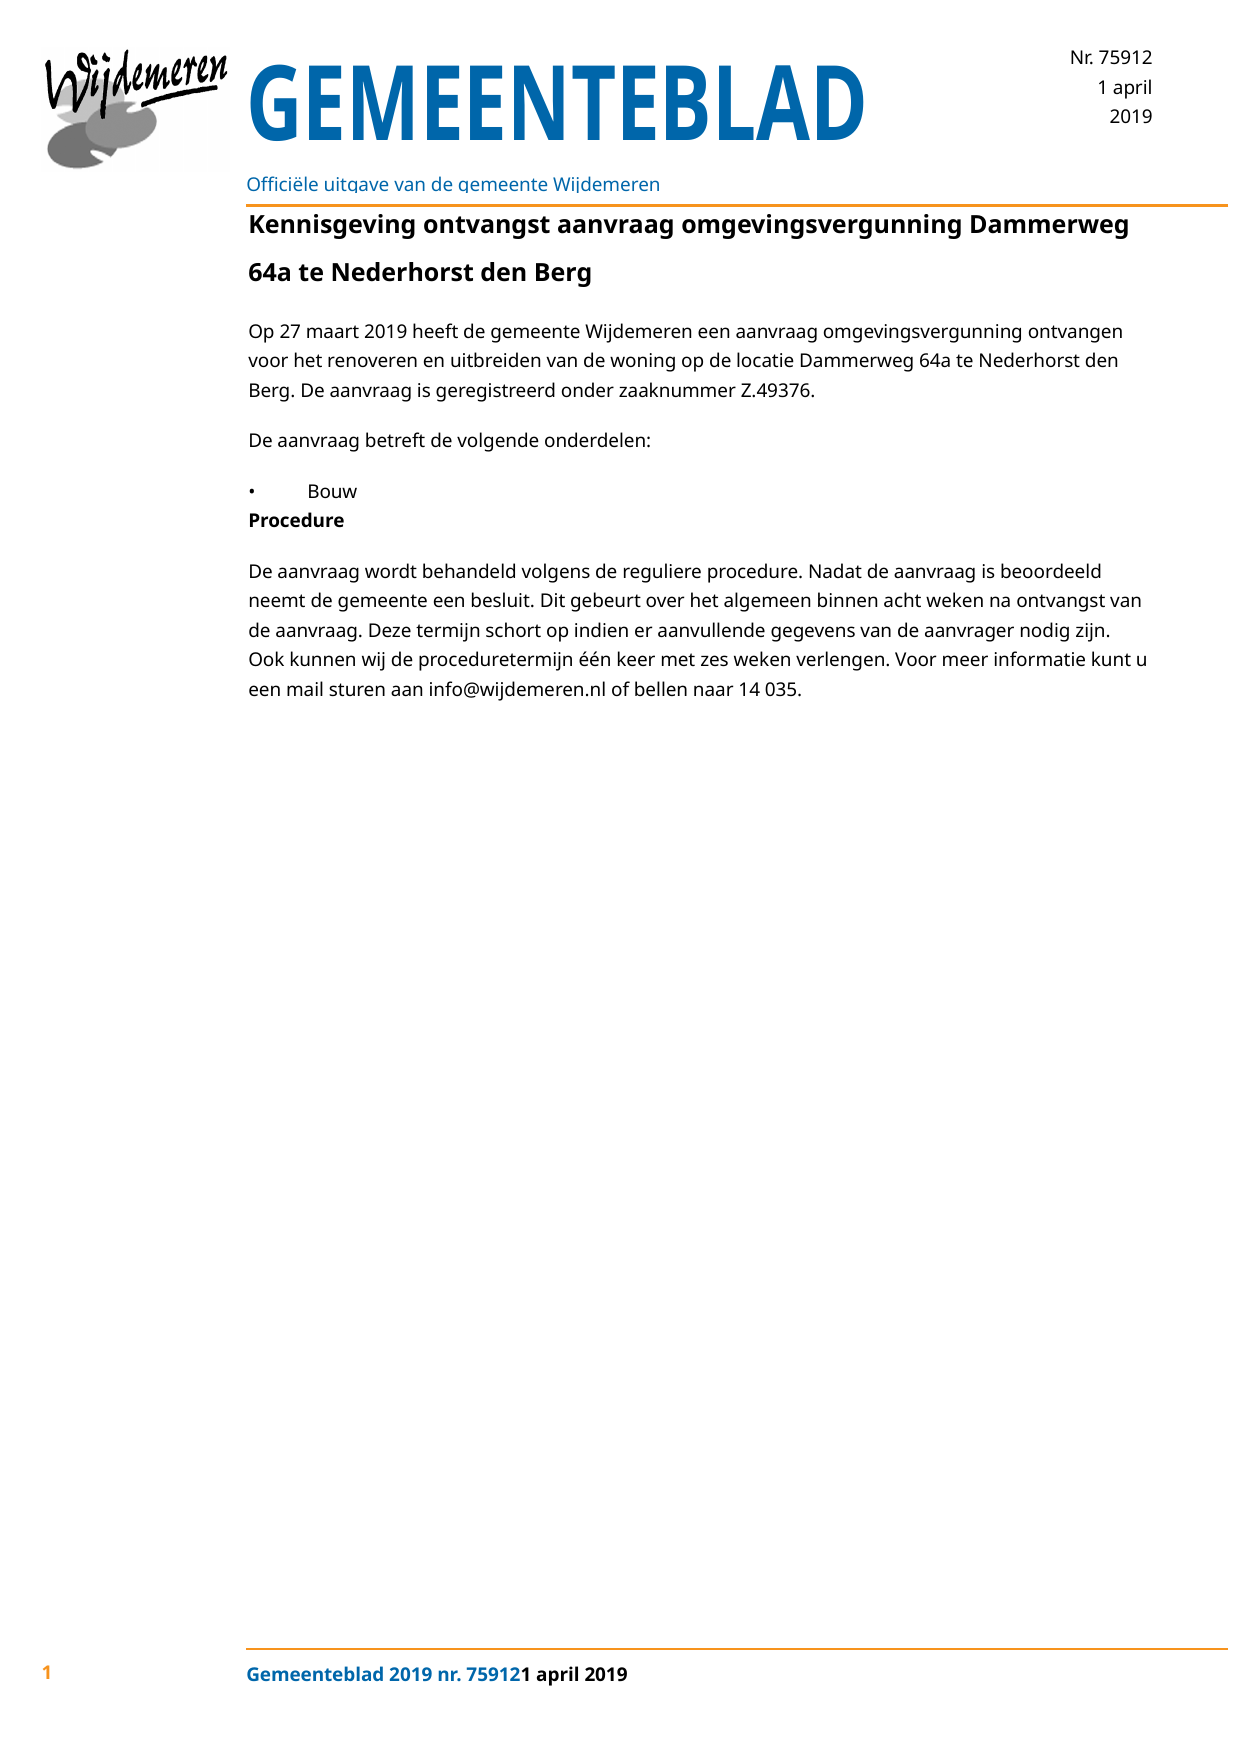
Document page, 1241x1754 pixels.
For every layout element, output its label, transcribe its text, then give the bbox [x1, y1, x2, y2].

picture [41, 47, 231, 172]
text De aanvraag wordt behandeld volgens de reguliere procedure. Nadat de aanvraag is beoordeeld neemt de gemeente een besluit. Dit gebeurt over het algemeen binnen acht weken na ontvangst van de aanvraag. Deze termijn schort op indien er aanvullende gegevens van de aanvrager nodig zijn. Ook kunnen wij de proceduretermijn één keer met zes weken verlengen. Voor meer informatie kunt u een mail sturen aan info@wijdemeren.nl of bellen naar 14 035. [248, 558, 1152, 702]
list Bouw [248, 478, 1152, 504]
text Op 27 maart 2019 heeft de gemeente Wijdemeren een aanvraag omgevingsvergunning ontvangen voor het renoveren en uitbreiden van de woning op de locatie Dammerweg 64a te Nederhorst den Berg. De aanvraag is geregistreerd onder zaaknummer Z.49376. [248, 318, 1152, 403]
text Procedure [248, 507, 1152, 533]
text De aanvraag betreft de volgende onderdelen: [248, 427, 1152, 453]
text Kennisgeving ontvangst aanvraag omgevingsvergunning Dammerweg 64a te Nederhorst den Berg [248, 207, 1152, 288]
